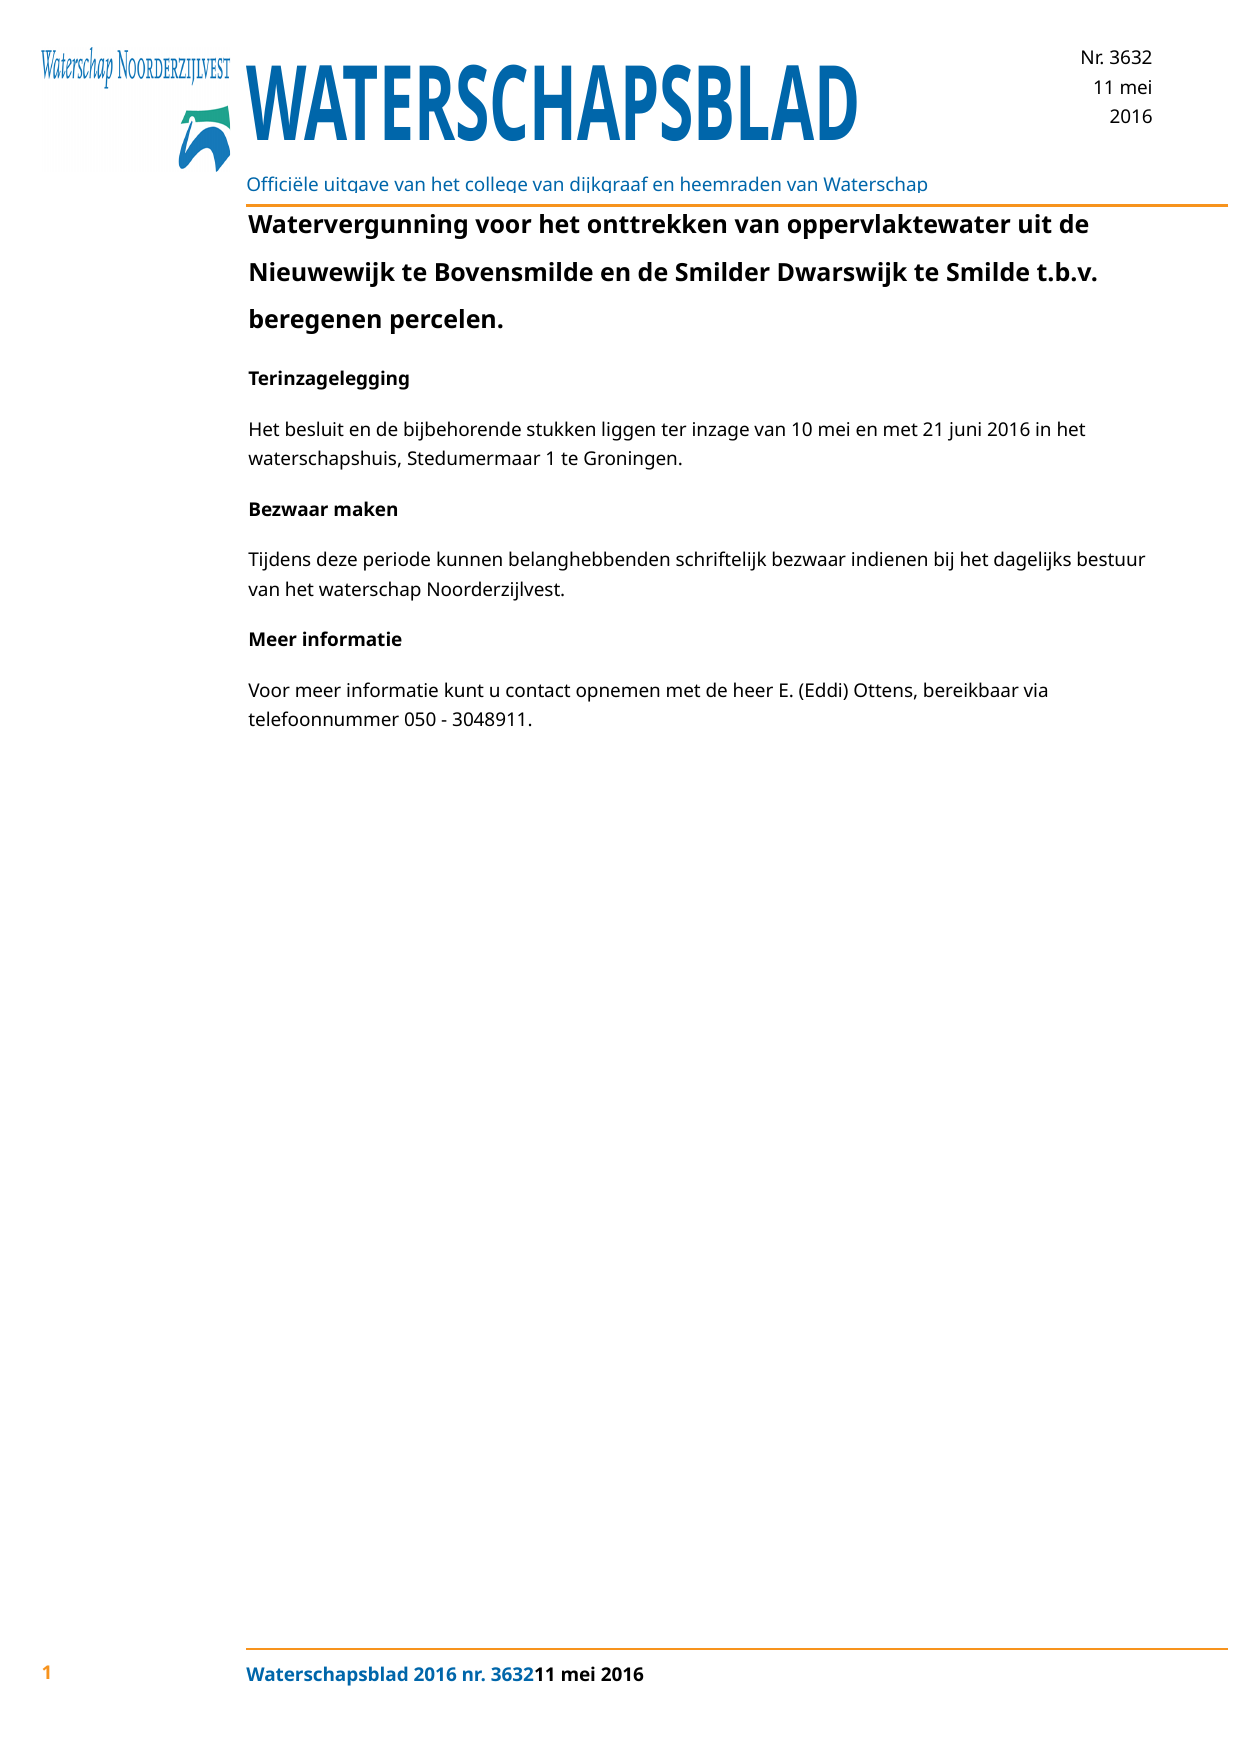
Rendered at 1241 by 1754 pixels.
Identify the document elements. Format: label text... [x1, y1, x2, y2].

text Meer informatie [248, 626, 1152, 652]
text Het besluit en de bijbehorende stukken liggen ter inzage van 10 mei en met 21 juni 2016 in het waterschapshuis, Stedumermaar 1 te Groningen. [248, 416, 1152, 471]
text Watervergunning voor het onttrekken van oppervlaktewater uit de Nieuwewijk te Bovensmilde en de Smilder Dwarswijk te Smilde t.b.v. beregenen percelen. [248, 207, 1152, 336]
picture [41, 47, 231, 172]
text Terinzagelegging [248, 366, 1152, 391]
text Tijdens deze periode kunnen belanghebbenden schriftelijk bezwaar indienen bij het dagelijks bestuur van het waterschap Noorderzijlvest. [248, 546, 1152, 602]
text Bezwaar maken [248, 496, 1152, 522]
text Voor meer informatie kunt u contact opnemen met de heer E. (Eddi) Ottens, bereikbaar via telefoonnummer 050 - 3048911. [248, 677, 1152, 732]
